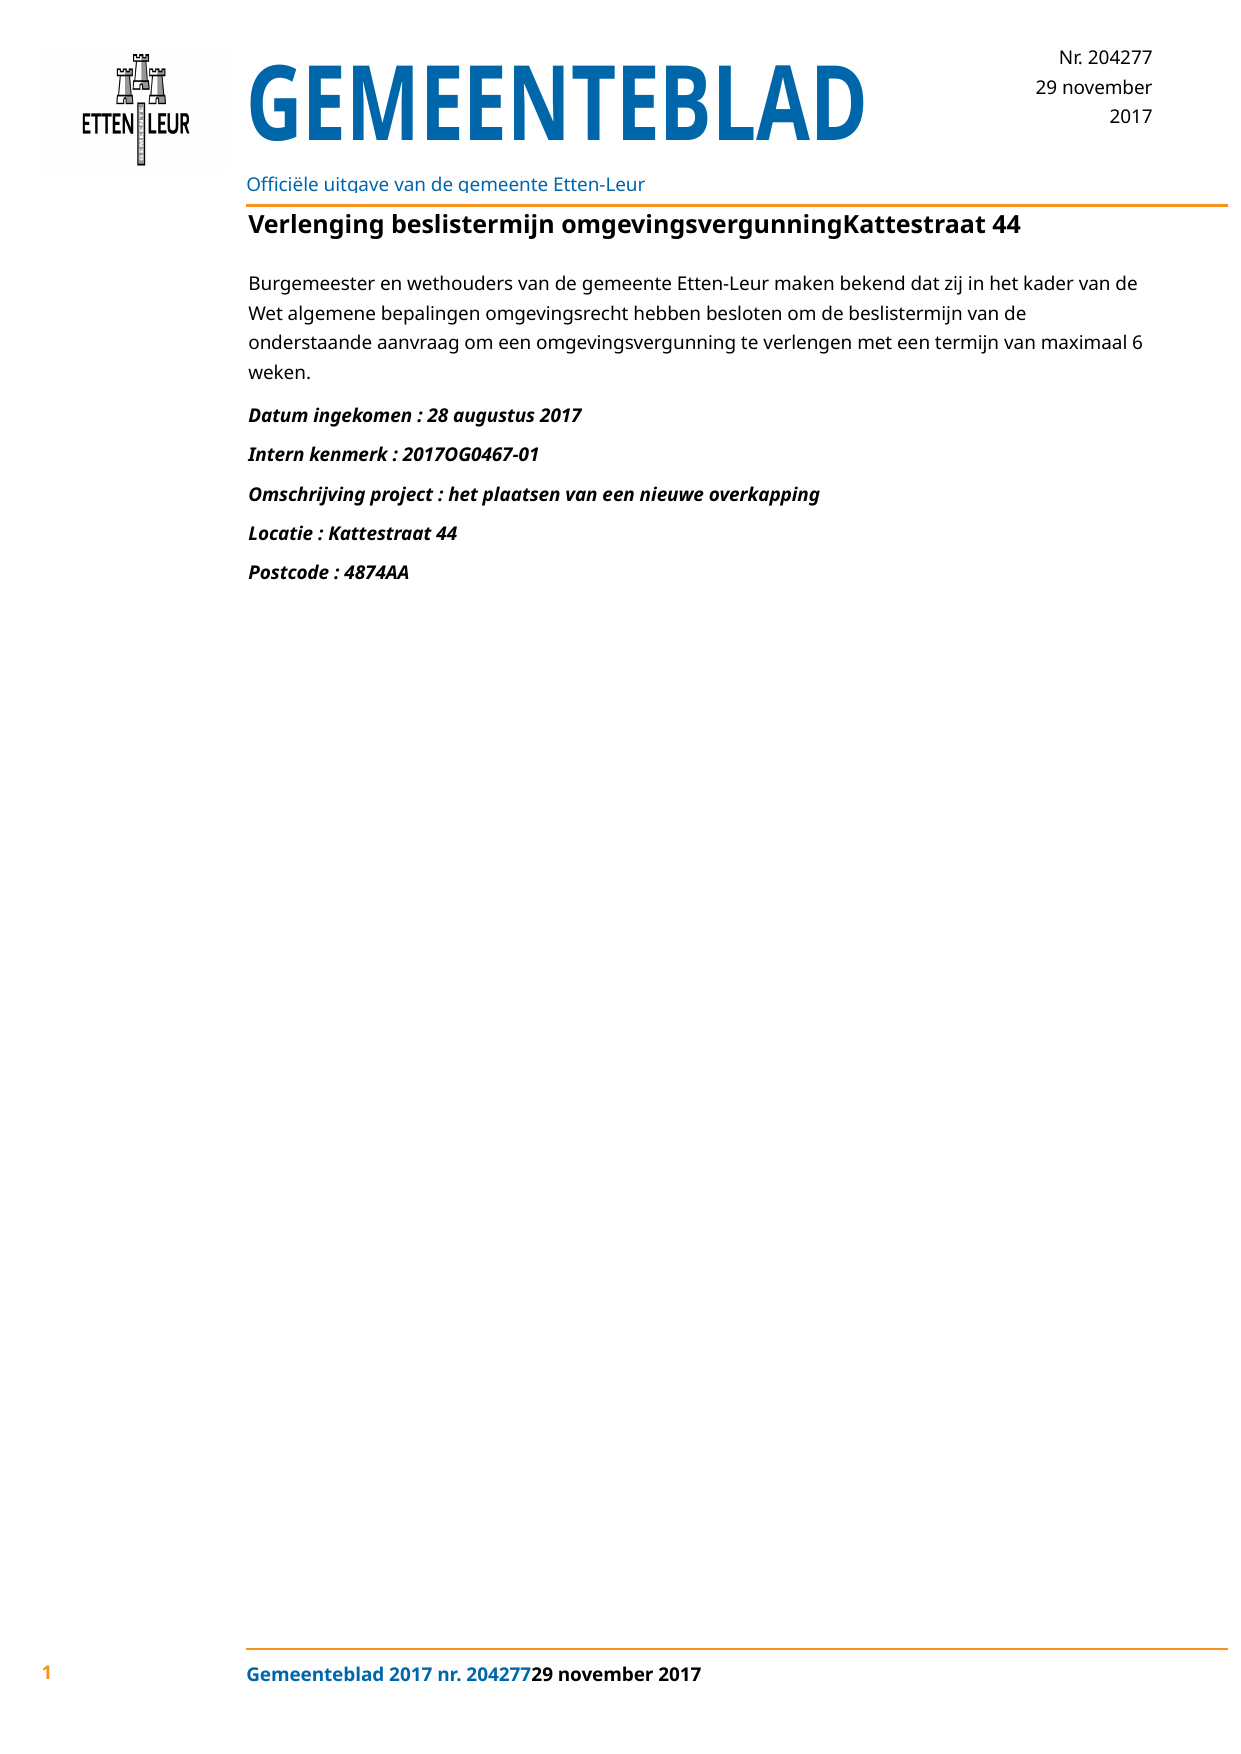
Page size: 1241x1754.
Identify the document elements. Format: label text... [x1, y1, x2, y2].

text Intern kenmerk : 2017OG0467-01 [248, 441, 1152, 467]
text Verlenging beslistermijn omgevingsvergunningKattestraat 44 [248, 207, 1152, 241]
text Datum ingekomen : 28 augustus 2017 [248, 402, 1152, 428]
text Postcode : 4874AA [248, 559, 1152, 585]
picture [41, 47, 231, 172]
text Locatie : Kattestraat 44 [248, 520, 1152, 546]
text Burgemeester en wethouders van de gemeente Etten-Leur maken bekend dat zij in het kader van de Wet algemene bepalingen omgevingsrecht hebben besloten om de beslistermijn van de onderstaande aanvraag om een omgevingsvergunning te verlengen met een termijn van maximaal 6 weken. [248, 270, 1152, 385]
text Omschrijving project : het plaatsen van een nieuwe overkapping [248, 481, 1152, 506]
